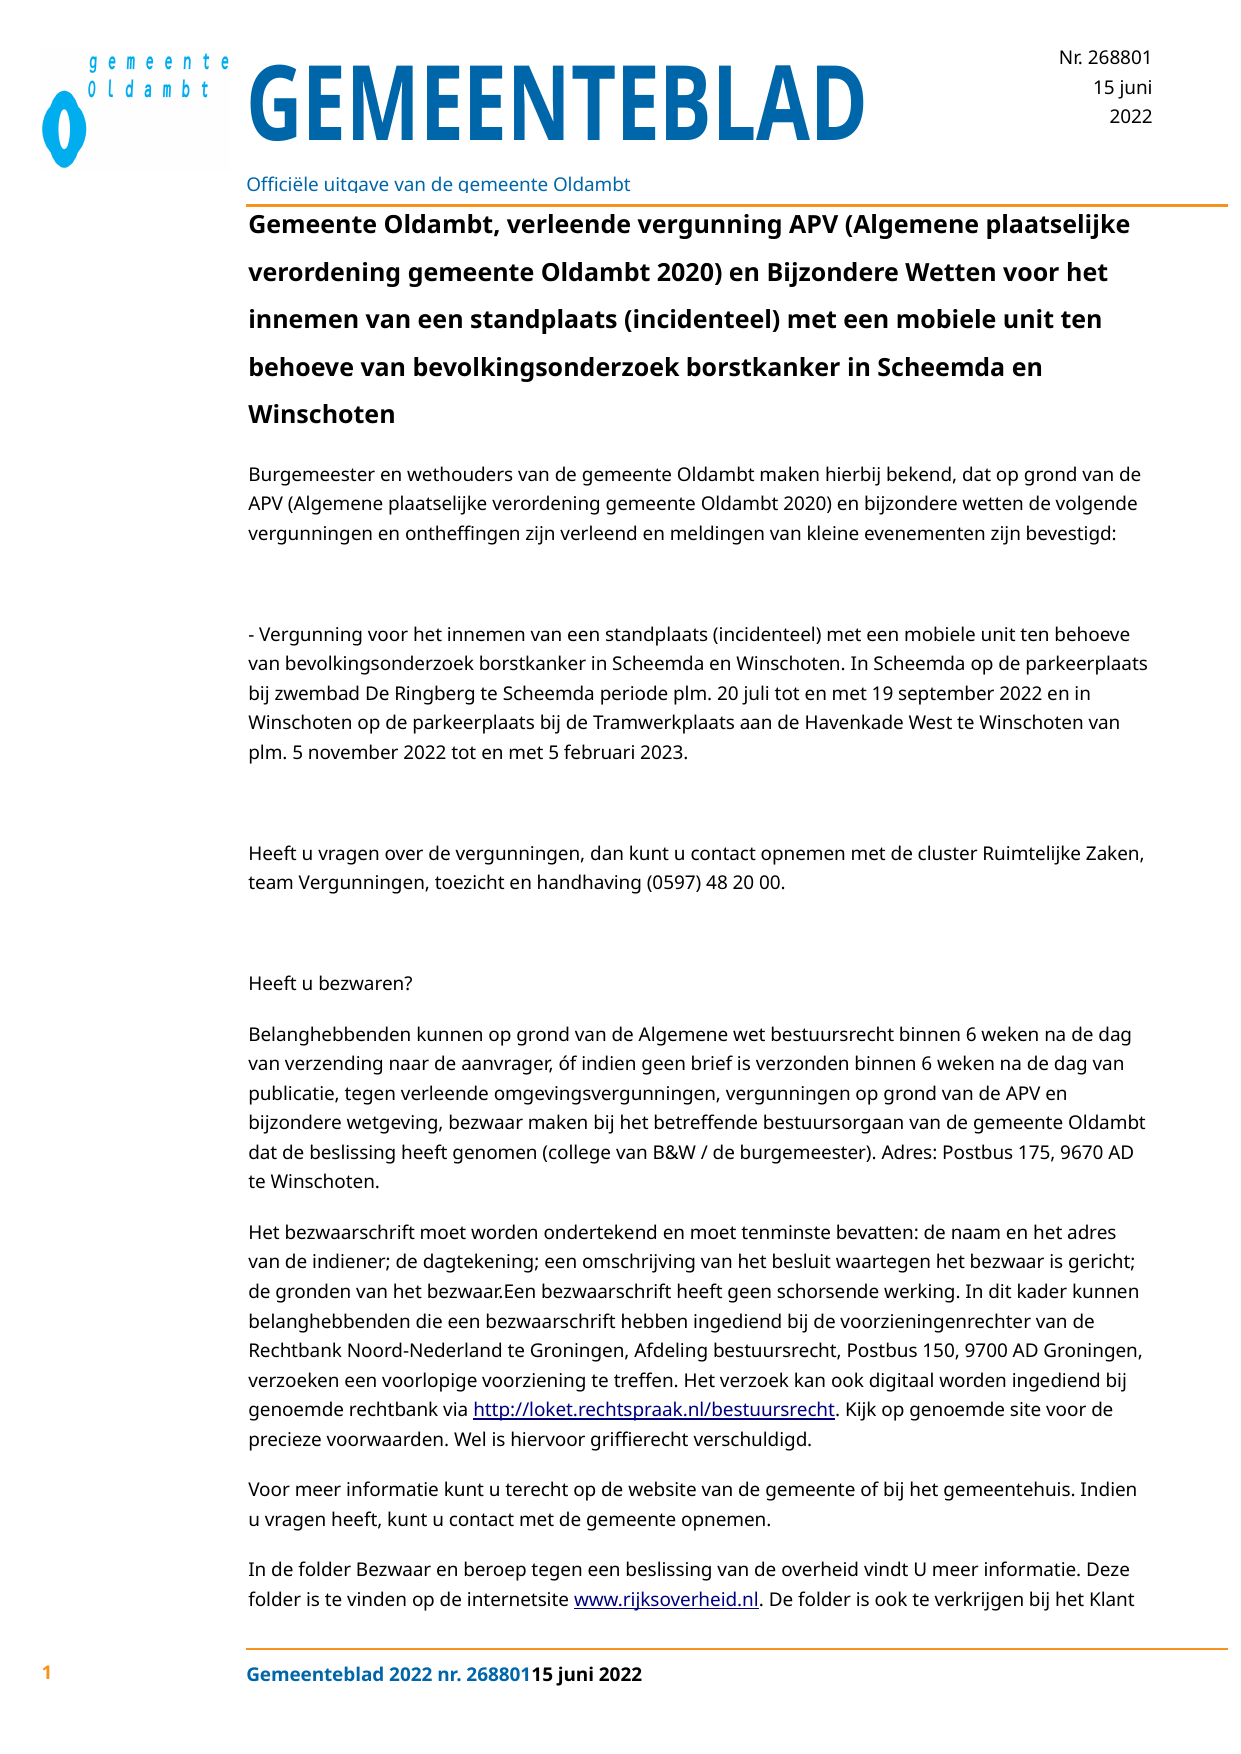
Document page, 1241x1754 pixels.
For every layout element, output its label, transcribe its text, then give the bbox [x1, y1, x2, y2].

text In de folder Bezwaar en beroep tegen een beslissing van de overheid vindt U meer informatie. Deze folder is te vinden op de internetsite www.rijksoverheid.nl. De folder is ook te verkrijgen bij het Klant [248, 1557, 1152, 1612]
text Burgemeester en wethouders van de gemeente Oldambt maken hierbij bekend, dat op grond van de APV (Algemene plaatselijke verordening gemeente Oldambt 2020) en bijzondere wetten de volgende vergunningen en ontheffingen zijn verleend en meldingen van kleine evenementen zijn bevestigd: [248, 461, 1152, 546]
text Belanghebbenden kunnen op grond van de Algemene wet bestuursrecht binnen 6 weken na de dag van verzending naar de aanvrager, óf indien geen brief is verzonden binnen 6 weken na de dag van publicatie, tegen verleende omgevingsvergunningen, vergunningen op grond van de APV en bijzondere wetgeving, bezwaar maken bij het betreffende bestuursorgaan van de gemeente Oldambt dat de beslissing heeft genomen (college van B&W / de burgemeester). Adres: Postbus 175, 9670 AD te Winschoten. [248, 1021, 1152, 1194]
text Heeft u bezwaren? [248, 970, 1152, 996]
text Voor meer informatie kunt u terecht op de website van de gemeente of bij het gemeentehuis. Indien u vragen heeft, kunt u contact met de gemeente opnemen. [248, 1477, 1152, 1532]
text - Vergunning voor het innemen van een standplaats (incidenteel) met een mobiele unit ten behoeve van bevolkingsonderzoek borstkanker in Scheemda en Winschoten. In Scheemda op de parkeerplaats bij zwembad De Ringberg te Scheemda periode plm. 20 juli tot en met 19 september 2022 en in Winschoten op de parkeerplaats bij de Tramwerkplaats aan de Havenkade West te Winschoten van plm. 5 november 2022 tot en met 5 februari 2023. [248, 621, 1152, 765]
text Gemeente Oldambt, verleende vergunning APV (Algemene plaatselijke verordening gemeente Oldambt 2020) en Bijzondere Wetten voor het innemen van een standplaats (incidenteel) met een mobiele unit ten behoeve van bevolkingsonderzoek borstkanker in Scheemda en Winschoten [248, 207, 1152, 431]
text Het bezwaarschrift moet worden ondertekend en moet tenminste bevatten: de naam en het adres van de indiener; de dagtekening; een omschrijving van het besluit waartegen het bezwaar is gericht; de gronden van het bezwaar.Een bezwaarschrift heeft geen schorsende werking. In dit kader kunnen belanghebbenden die een bezwaarschrift hebben ingediend bij de voorzieningenrechter van de Rechtbank Noord-Nederland te Groningen, Afdeling bestuursrecht, Postbus 150, 9700 AD Groningen, verzoeken een voorlopige voorziening te treffen. Het verzoek kan ook digitaal worden ingediend bij genoemde rechtbank via http://loket.rechtspraak.nl/bestuursrecht. Kijk op genoemde site voor de precieze voorwaarden. Wel is hiervoor griffierecht verschuldigd. [248, 1219, 1152, 1452]
picture [41, 47, 231, 172]
text Heeft u vragen over de vergunningen, dan kunt u contact opnemen met de cluster Ruimtelijke Zaken, team Vergunningen, toezicht en handhaving (0597) 48 20 00. [248, 840, 1152, 895]
